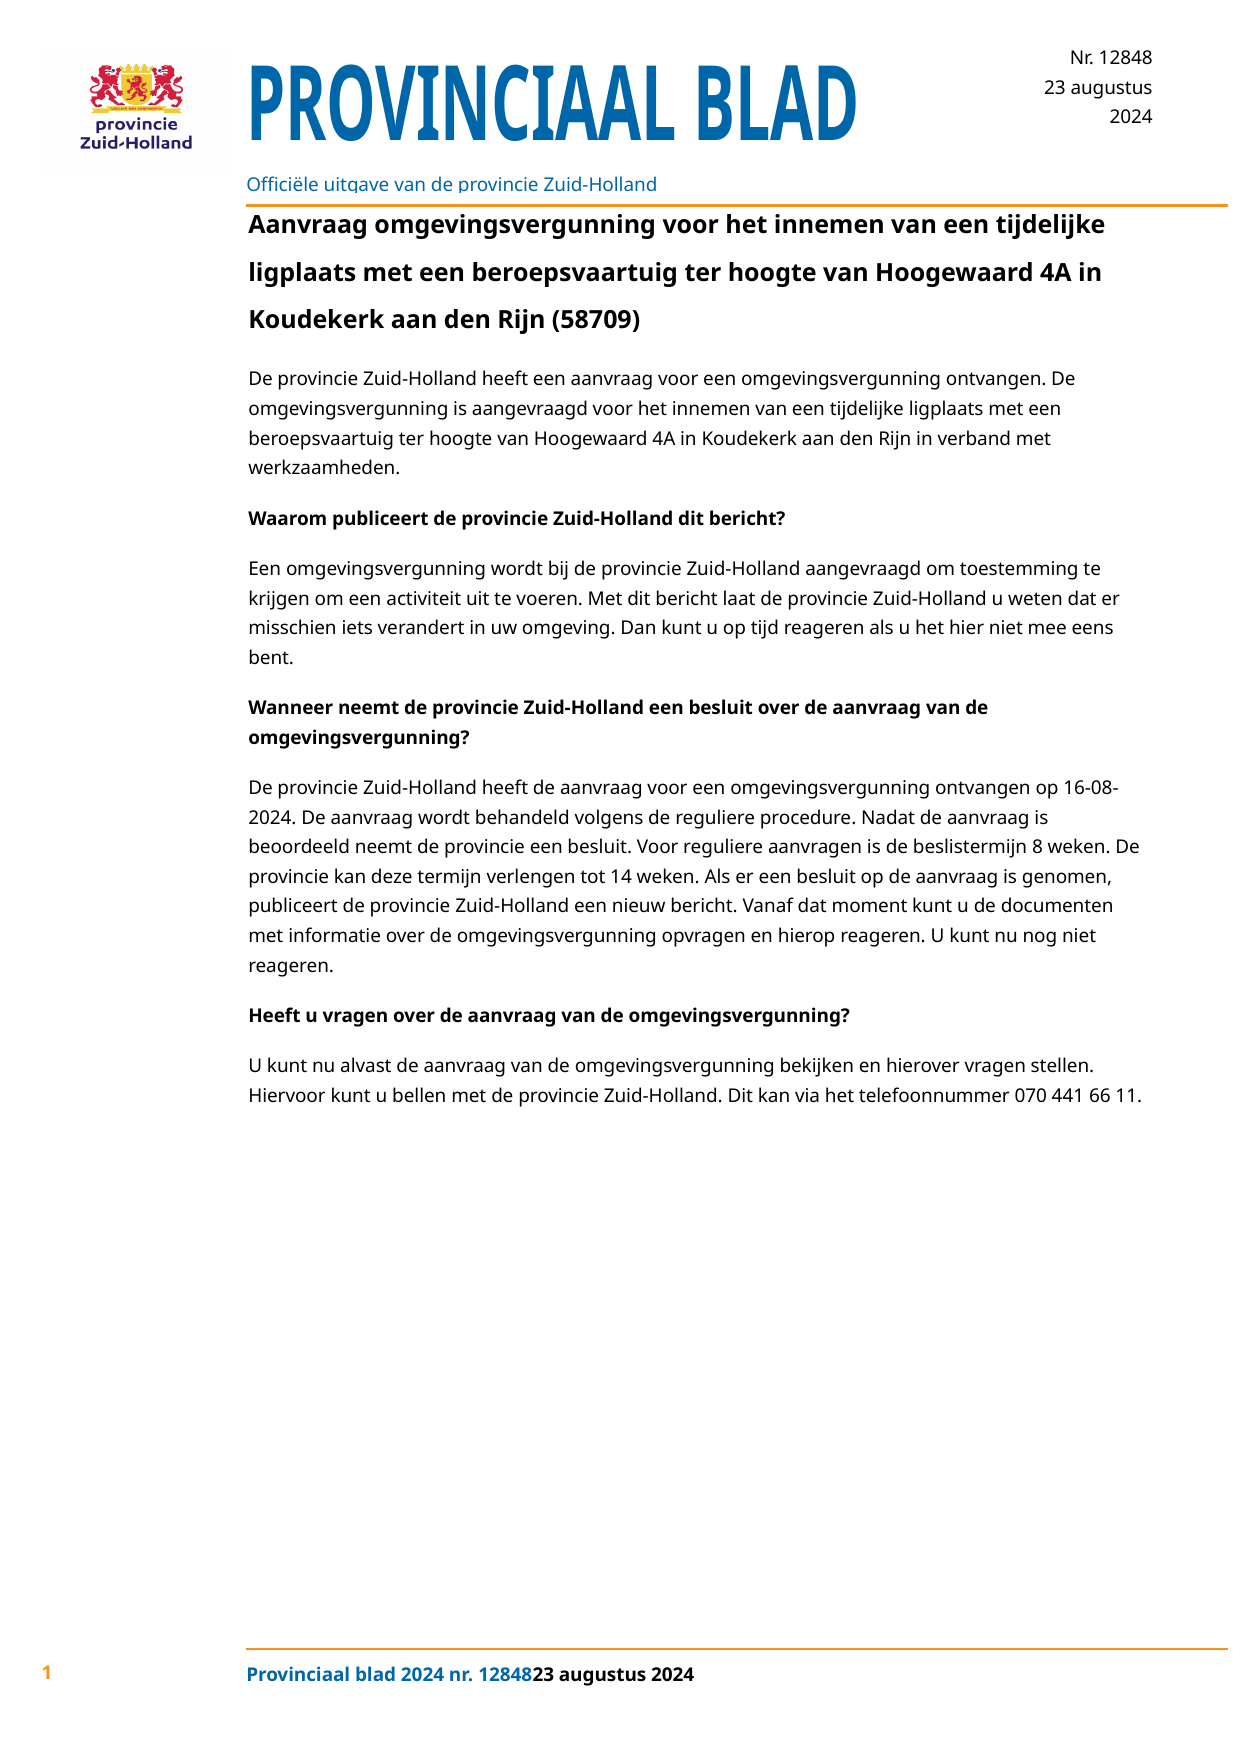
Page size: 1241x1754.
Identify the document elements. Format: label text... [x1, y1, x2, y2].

text Aanvraag omgevingsvergunning voor het innemen van een tijdelijke ligplaats met een beroepsvaartuig ter hoogte van Hoogewaard 4A in Koudekerk aan den Rijn (58709) [248, 207, 1152, 336]
picture [41, 47, 231, 172]
text Heeft u vragen over de aanvraag van de omgevingsvergunning? [248, 1002, 1152, 1028]
text Wanneer neemt de provincie Zuid-Holland een besluit over de aanvraag van de omgevingsvergunning? [248, 694, 1152, 749]
text De provincie Zuid-Holland heeft een aanvraag voor een omgevingsvergunning ontvangen. De omgevingsvergunning is aangevraagd voor het innemen van een tijdelijke ligplaats met een beroepsvaartuig ter hoogte van Hoogewaard 4A in Koudekerk aan den Rijn in verband met werkzaamheden. [248, 366, 1152, 480]
text Waarom publiceert de provincie Zuid-Holland dit bericht? [248, 505, 1152, 530]
text De provincie Zuid-Holland heeft de aanvraag voor een omgevingsvergunning ontvangen op 16-08-2024. De aanvraag wordt behandeld volgens de reguliere procedure. Nadat de aanvraag is beoordeeld neemt de provincie een besluit. Voor reguliere aanvragen is de beslistermijn 8 weken. De provincie kan deze termijn verlengen tot 14 weken. Als er een besluit op de aanvraag is genomen, publiceert de provincie Zuid-Holland een nieuw bericht. Vanaf dat moment kunt u de documenten met informatie over de omgevingsvergunning opvragen en hierop reageren. U kunt nu nog niet reageren. [248, 774, 1152, 977]
text U kunt nu alvast de aanvraag van de omgevingsvergunning bekijken en hierover vragen stellen. Hiervoor kunt u bellen met de provincie Zuid-Holland. Dit kan via het telefoonnummer 070 441 66 11. [248, 1053, 1152, 1108]
text Een omgevingsvergunning wordt bij de provincie Zuid-Holland aangevraagd om toestemming te krijgen om een activiteit uit te voeren. Met dit bericht laat de provincie Zuid-Holland u weten dat er misschien iets verandert in uw omgeving. Dan kunt u op tijd reageren als u het hier niet mee eens bent. [248, 555, 1152, 669]
